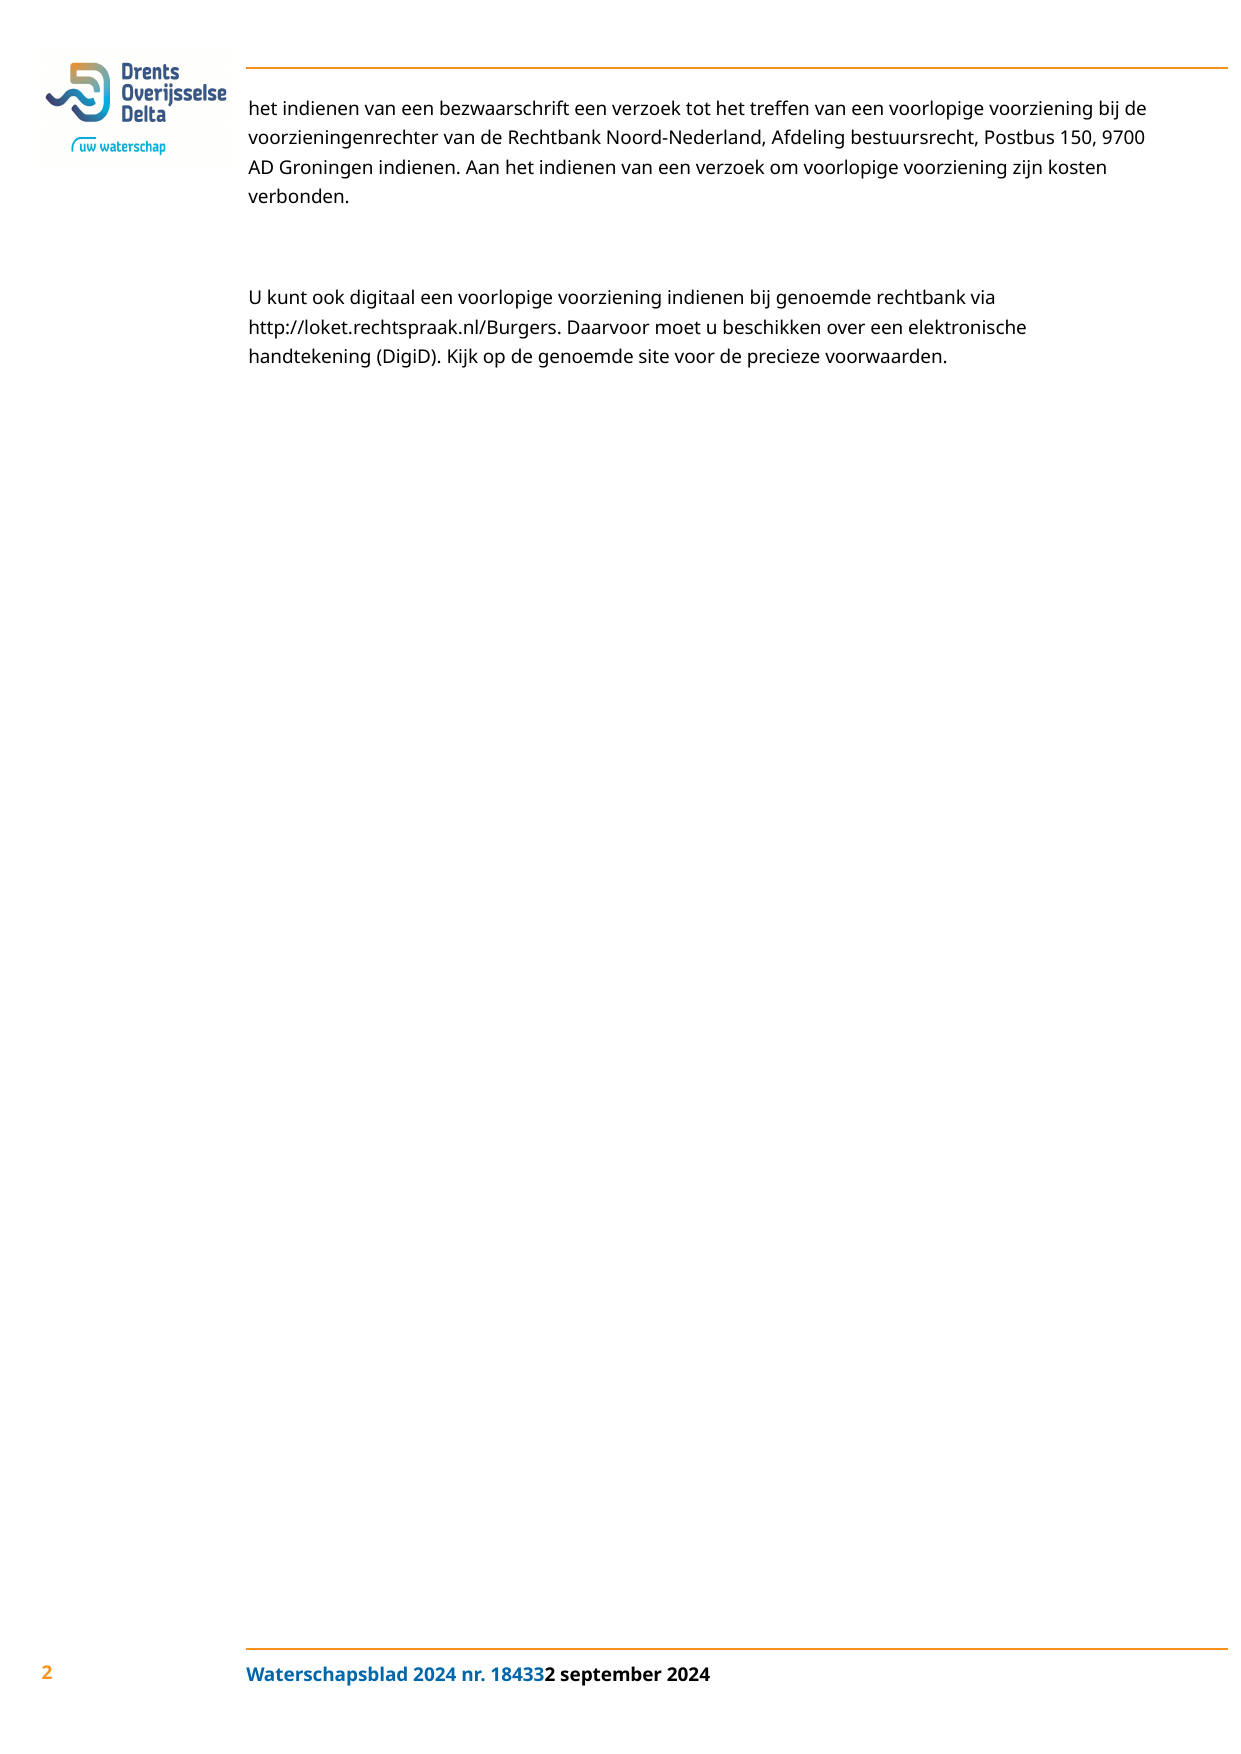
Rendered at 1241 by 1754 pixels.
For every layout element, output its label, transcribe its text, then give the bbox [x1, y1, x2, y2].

text U kunt ook digitaal een voorlopige voorziening indienen bij genoemde rechtbank via http://loket.rechtspraak.nl/Burgers. Daarvoor moet u beschikken over een elektronische handtekening (DigiD). Kijk op de genoemde site voor de precieze voorwaarden. [248, 284, 1152, 369]
text het indienen van een bezwaarschrift een verzoek tot het treffen van een voorlopige voorziening bij de voorzieningenrechter van de Rechtbank Noord-Nederland, Afdeling bestuursrecht, Postbus 150, 9700 AD Groningen indienen. Aan het indienen van een verzoek om voorlopige voorziening zijn kosten verbonden. [248, 95, 1152, 209]
picture [41, 47, 231, 172]
